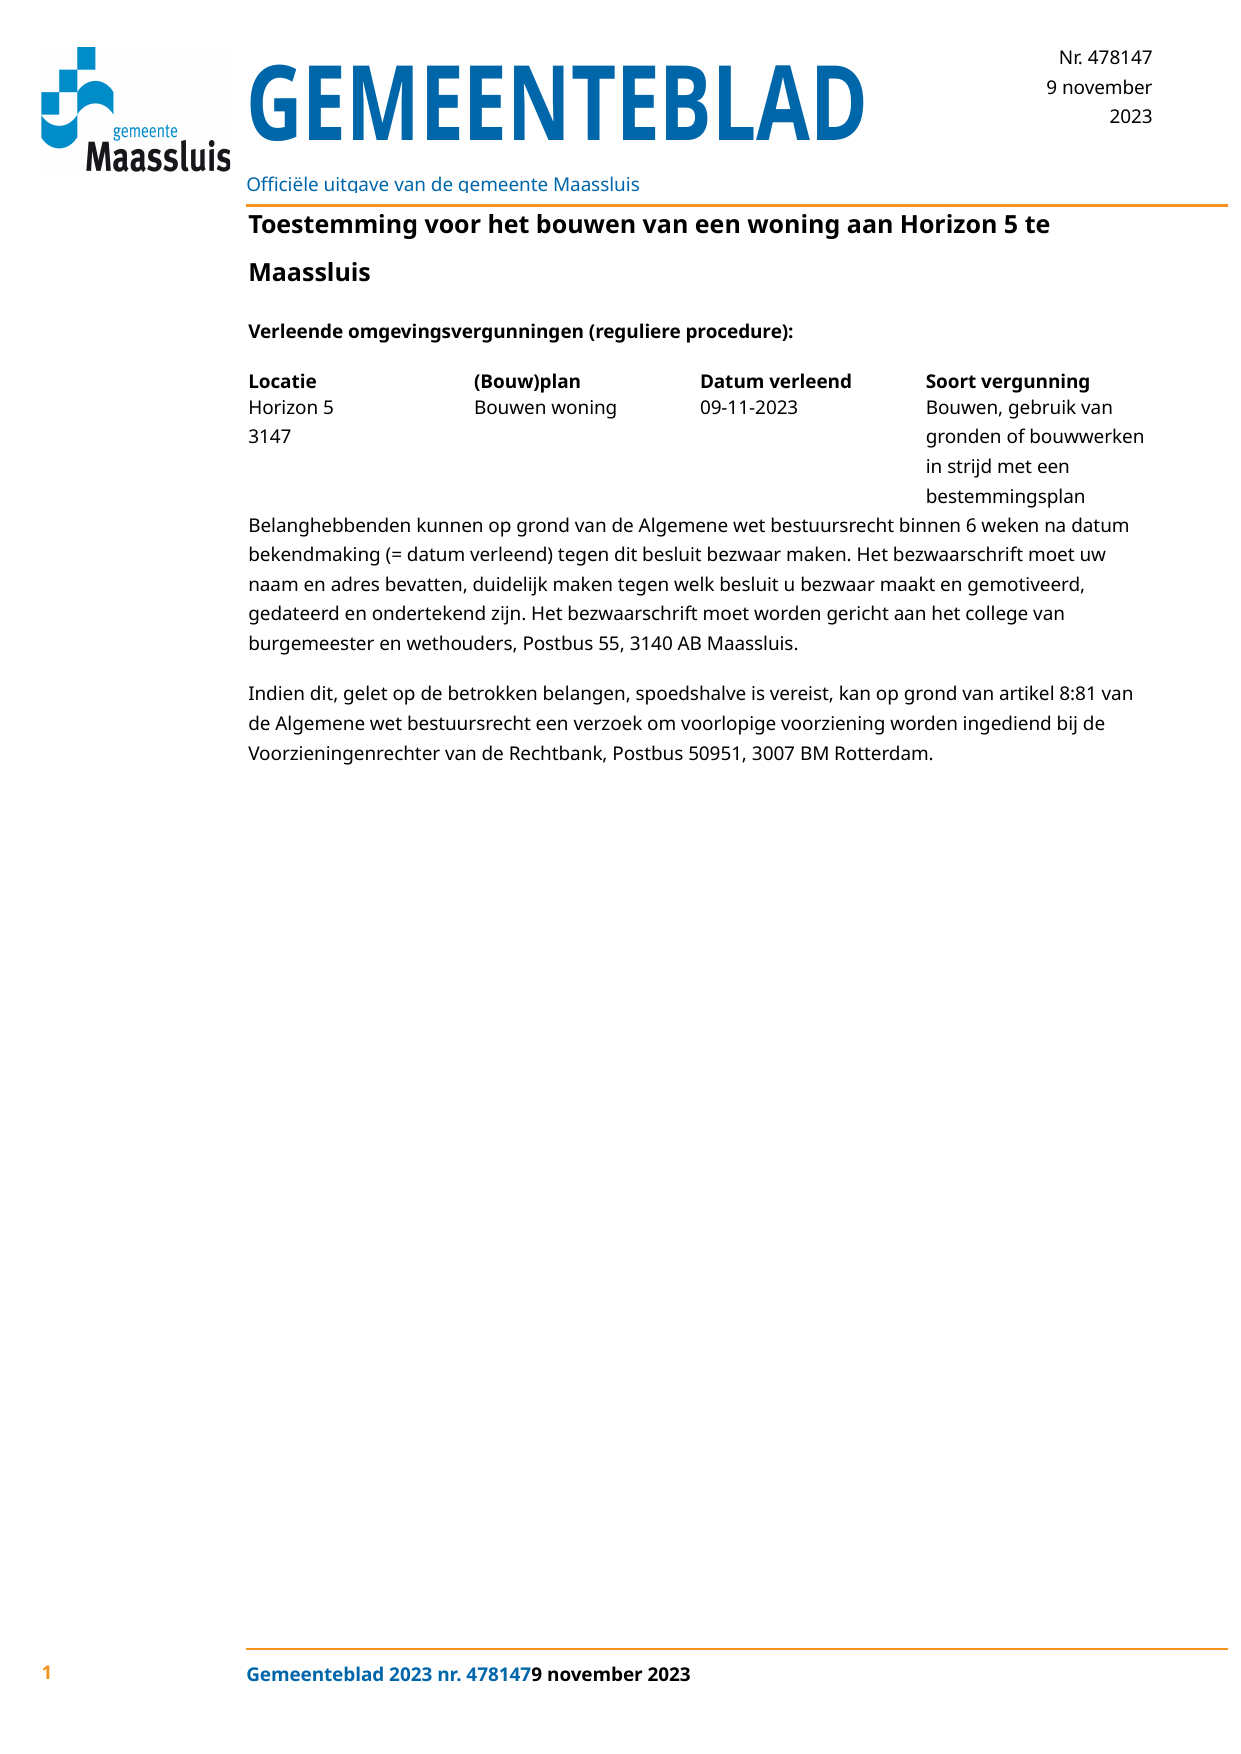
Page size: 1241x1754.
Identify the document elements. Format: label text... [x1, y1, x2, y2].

table_cell Bouwen woning [474, 394, 700, 509]
table_cell Horizon 5 3147 [248, 394, 474, 509]
text Toestemming voor het bouwen van een woning aan Horizon 5 te Maassluis [248, 207, 1152, 288]
text Verleende omgevingsvergunningen (reguliere procedure): [248, 318, 1152, 344]
picture [41, 47, 77, 92]
picture [41, 47, 231, 172]
table_header Datum verleend [700, 369, 926, 394]
text Indien dit, gelet op de betrokken belangen, spoedshalve is vereist, kan op grond van artikel 8:81 van de Algemene wet bestuursrecht een verzoek om voorlopige voorziening worden ingediend bij de Voorzieningenrechter van de Rechtbank, Postbus 50951, 3007 BM Rotterdam. [248, 681, 1152, 766]
table_header Locatie [248, 369, 474, 394]
table_cell Bouwen, gebruik van gronden of bouwwerken in strijd met een bestemmingsplan [926, 394, 1152, 509]
table_header Soort vergunning [926, 369, 1152, 394]
table_cell 09-11-2023 [700, 394, 926, 509]
text Belanghebbenden kunnen op grond van de Algemene wet bestuursrecht binnen 6 weken na datum bekendmaking (= datum verleend) tegen dit besluit bezwaar maken. Het bezwaarschrift moet uw naam en adres bevatten, duidelijk maken tegen welk besluit u bezwaar maakt en gemotiveerd, gedateerd en ondertekend zijn. Het bezwaarschrift moet worden gericht aan het college van burgemeester en wethouders, Postbus 55, 3140 AB Maassluis. [248, 512, 1152, 656]
table_header (Bouw)plan [474, 369, 700, 394]
